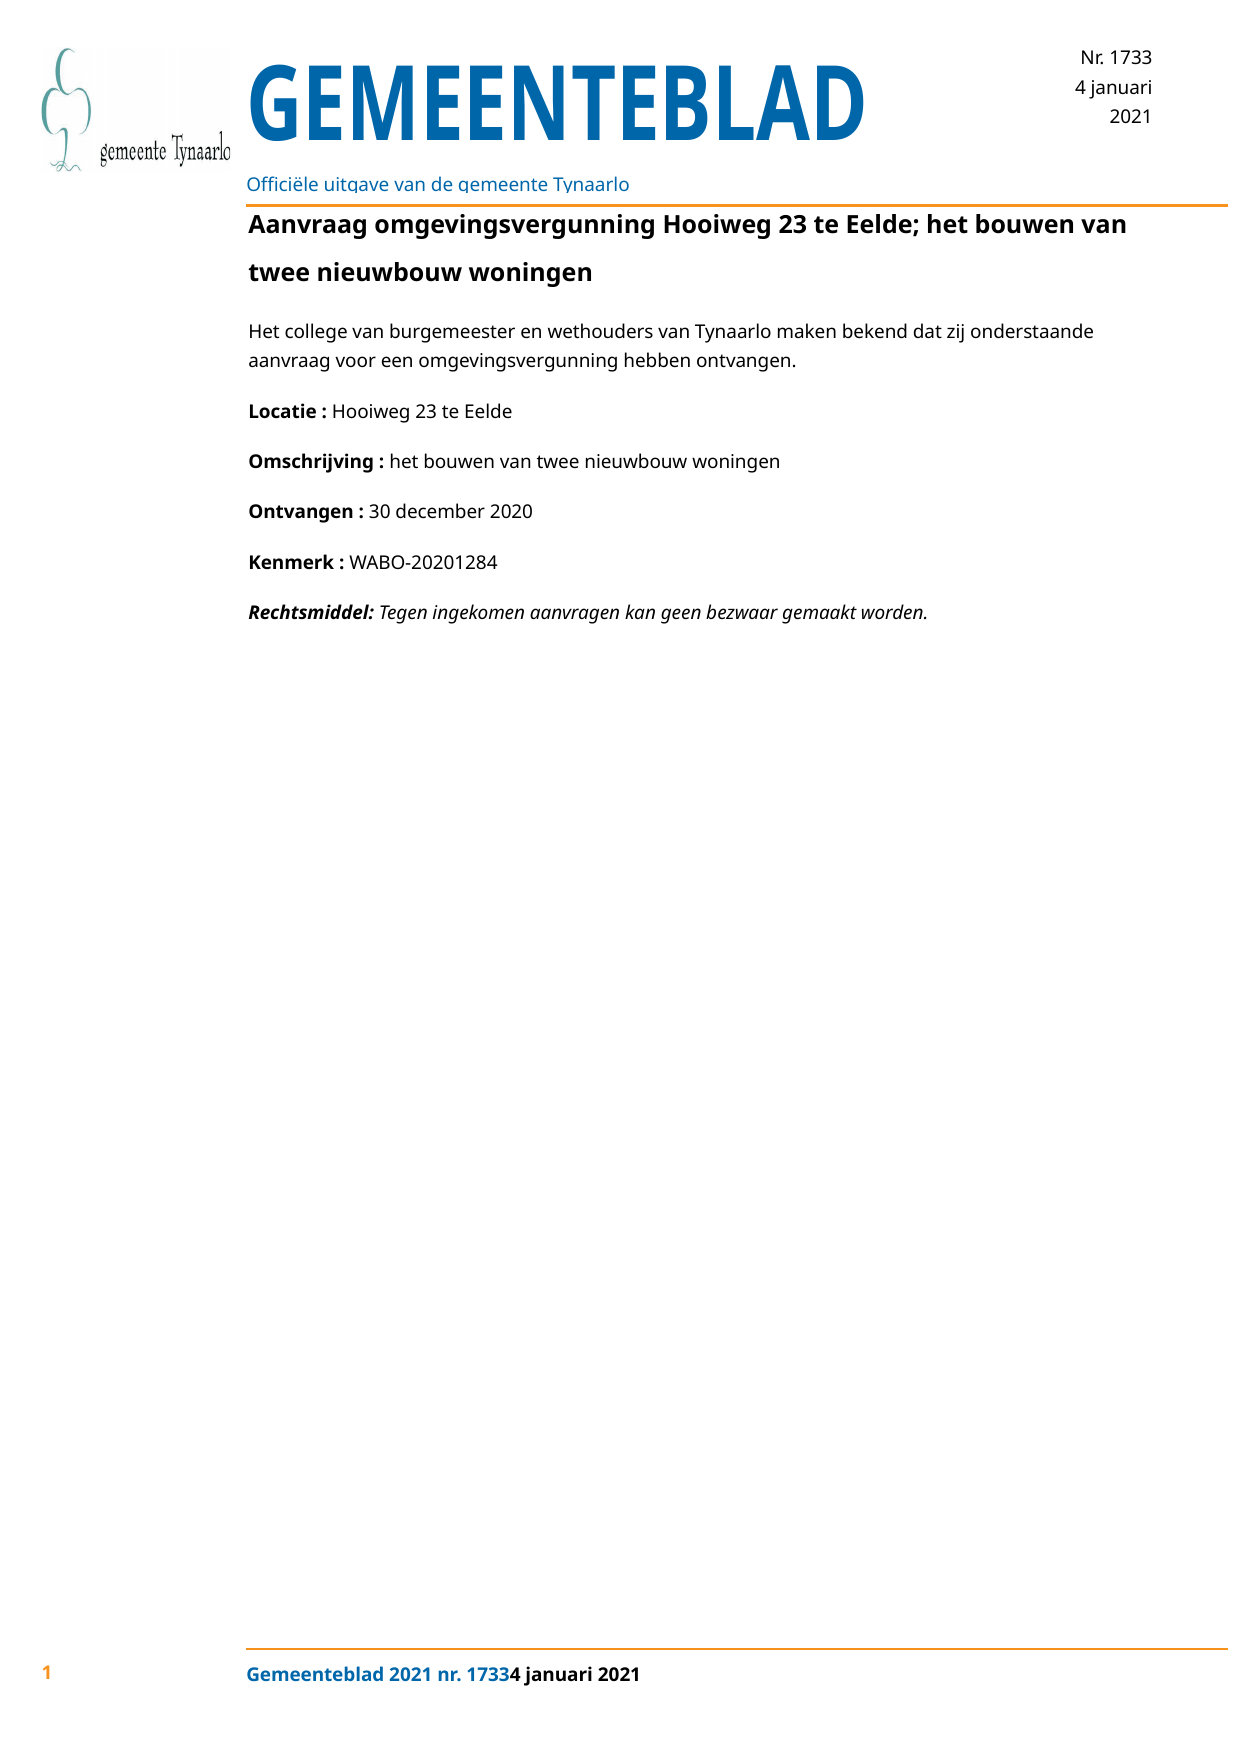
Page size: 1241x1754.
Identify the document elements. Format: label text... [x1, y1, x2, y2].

text Aanvraag omgevingsvergunning Hooiweg 23 te Eelde; het bouwen van twee nieuwbouw woningen [248, 207, 1152, 288]
text Kenmerk : WABO-20201284 [248, 549, 1152, 575]
picture [41, 47, 231, 172]
text Ontvangen : 30 december 2020 [248, 499, 1152, 524]
text Rechtsmiddel: Tegen ingekomen aanvragen kan geen bezwaar gemaakt worden. [248, 599, 1152, 625]
text Omschrijving : het bouwen van twee nieuwbouw woningen [248, 448, 1152, 474]
text Het college van burgemeester en wethouders van Tynaarlo maken bekend dat zij onderstaande aanvraag voor een omgevingsvergunning hebben ontvangen. [248, 318, 1152, 373]
text Locatie : Hooiweg 23 te Eelde [248, 398, 1152, 424]
